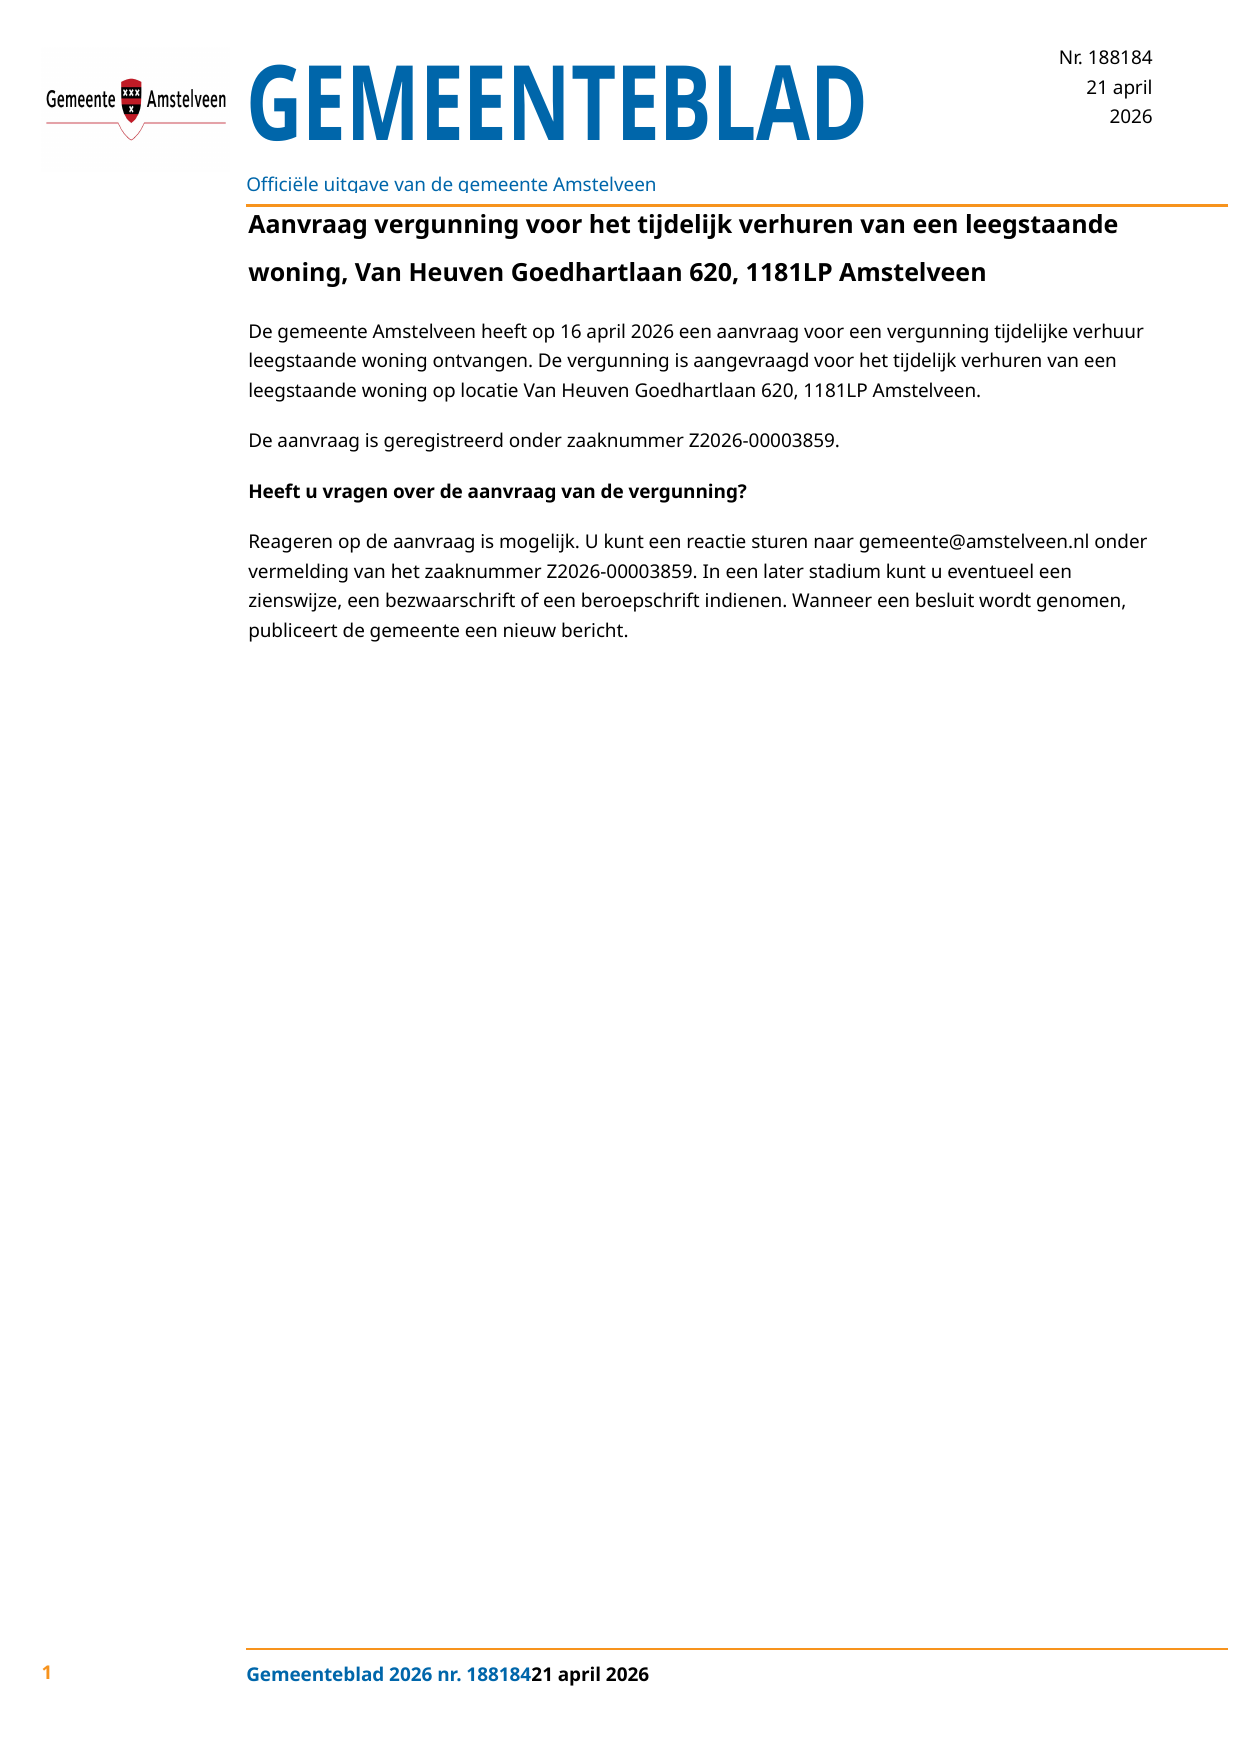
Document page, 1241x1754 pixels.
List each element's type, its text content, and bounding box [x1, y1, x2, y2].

text De aanvraag is geregistreerd onder zaaknummer Z2026-00003859. [248, 427, 1152, 453]
text De gemeente Amstelveen heeft op 16 april 2026 een aanvraag voor een vergunning tijdelijke verhuur leegstaande woning ontvangen. De vergunning is aangevraagd voor het tijdelijk verhuren van een leegstaande woning op locatie Van Heuven Goedhartlaan 620, 1181LP Amstelveen. [248, 318, 1152, 403]
text Heeft u vragen over de aanvraag van de vergunning? [248, 478, 1152, 504]
text Aanvraag vergunning voor het tijdelijk verhuren van een leegstaande woning, Van Heuven Goedhartlaan 620, 1181LP Amstelveen [248, 207, 1152, 288]
picture [41, 47, 231, 172]
text Reageren op de aanvraag is mogelijk. U kunt een reactie sturen naar gemeente@amstelveen.nl onder vermelding van het zaaknummer Z2026-00003859. In een later stadium kunt u eventueel een zienswijze, een bezwaarschrift of een beroepschrift indienen. Wanneer een besluit wordt genomen, publiceert de gemeente een nieuw bericht. [248, 528, 1152, 643]
